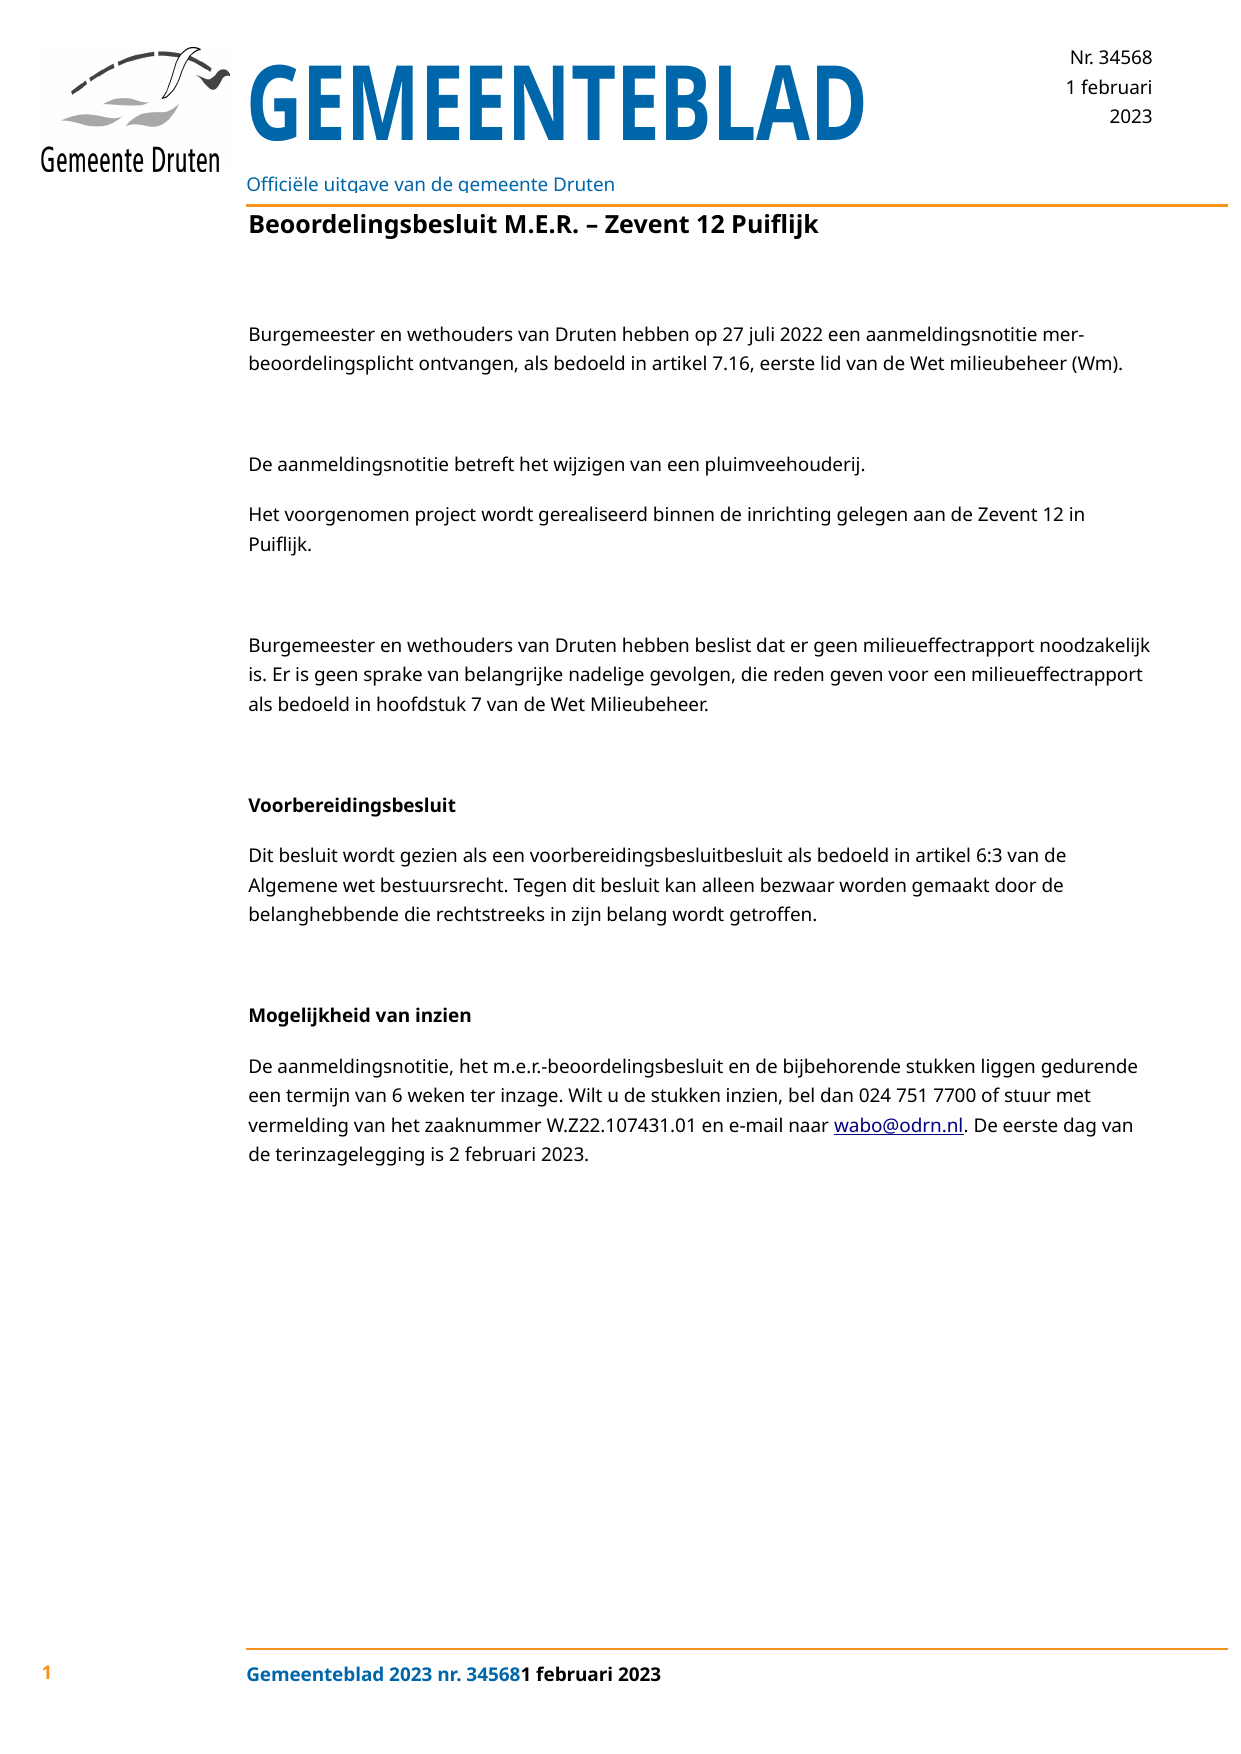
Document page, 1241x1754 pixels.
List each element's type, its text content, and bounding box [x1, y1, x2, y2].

text Dit besluit wordt gezien als een voorbereidingsbesluitbesluit als bedoeld in artikel 6:3 van de Algemene wet bestuursrecht. Tegen dit besluit kan alleen bezwaar worden gemaakt door de belanghebbende die rechtstreeks in zijn belang wordt getroffen. [248, 842, 1152, 927]
text Mogelijkheid van inzien [248, 1002, 1152, 1028]
text De aanmeldingsnotitie, het m.e.r.-beoordelingsbesluit en de bijbehorende stukken liggen gedurende een termijn van 6 weken ter inzage. Wilt u de stukken inzien, bel dan 024 751 7700 of stuur met vermelding van het zaaknummer W.Z22.107431.01 en e-mail naar wabo@odrn.nl. De eerste dag van de terinzagelegging is 2 februari 2023. [248, 1053, 1152, 1167]
text Beoordelingsbesluit M.E.R. – Zevent 12 Puiflijk [248, 207, 1152, 241]
text Het voorgenomen project wordt gerealiseerd binnen de inrichting gelegen aan de Zevent 12 in Puiflijk. [248, 502, 1152, 557]
text Burgemeester en wethouders van Druten hebben beslist dat er geen milieueffectrapport noodzakelijk is. Er is geen sprake van belangrijke nadelige gevolgen, die reden geven voor een milieueffectrapport als bedoeld in hoofdstuk 7 van de Wet Milieubeheer. [248, 632, 1152, 717]
text Burgemeester en wethouders van Druten hebben op 27 juli 2022 een aanmeldingsnotitie mer-beoordelingsplicht ontvangen, als bedoeld in artikel 7.16, eerste lid van de Wet milieubeheer (Wm). [248, 321, 1152, 376]
picture [41, 47, 231, 172]
text De aanmeldingsnotitie betreft het wijzigen van een pluimveehouderij. [248, 451, 1152, 477]
text Voorbereidingsbesluit [248, 792, 1152, 818]
